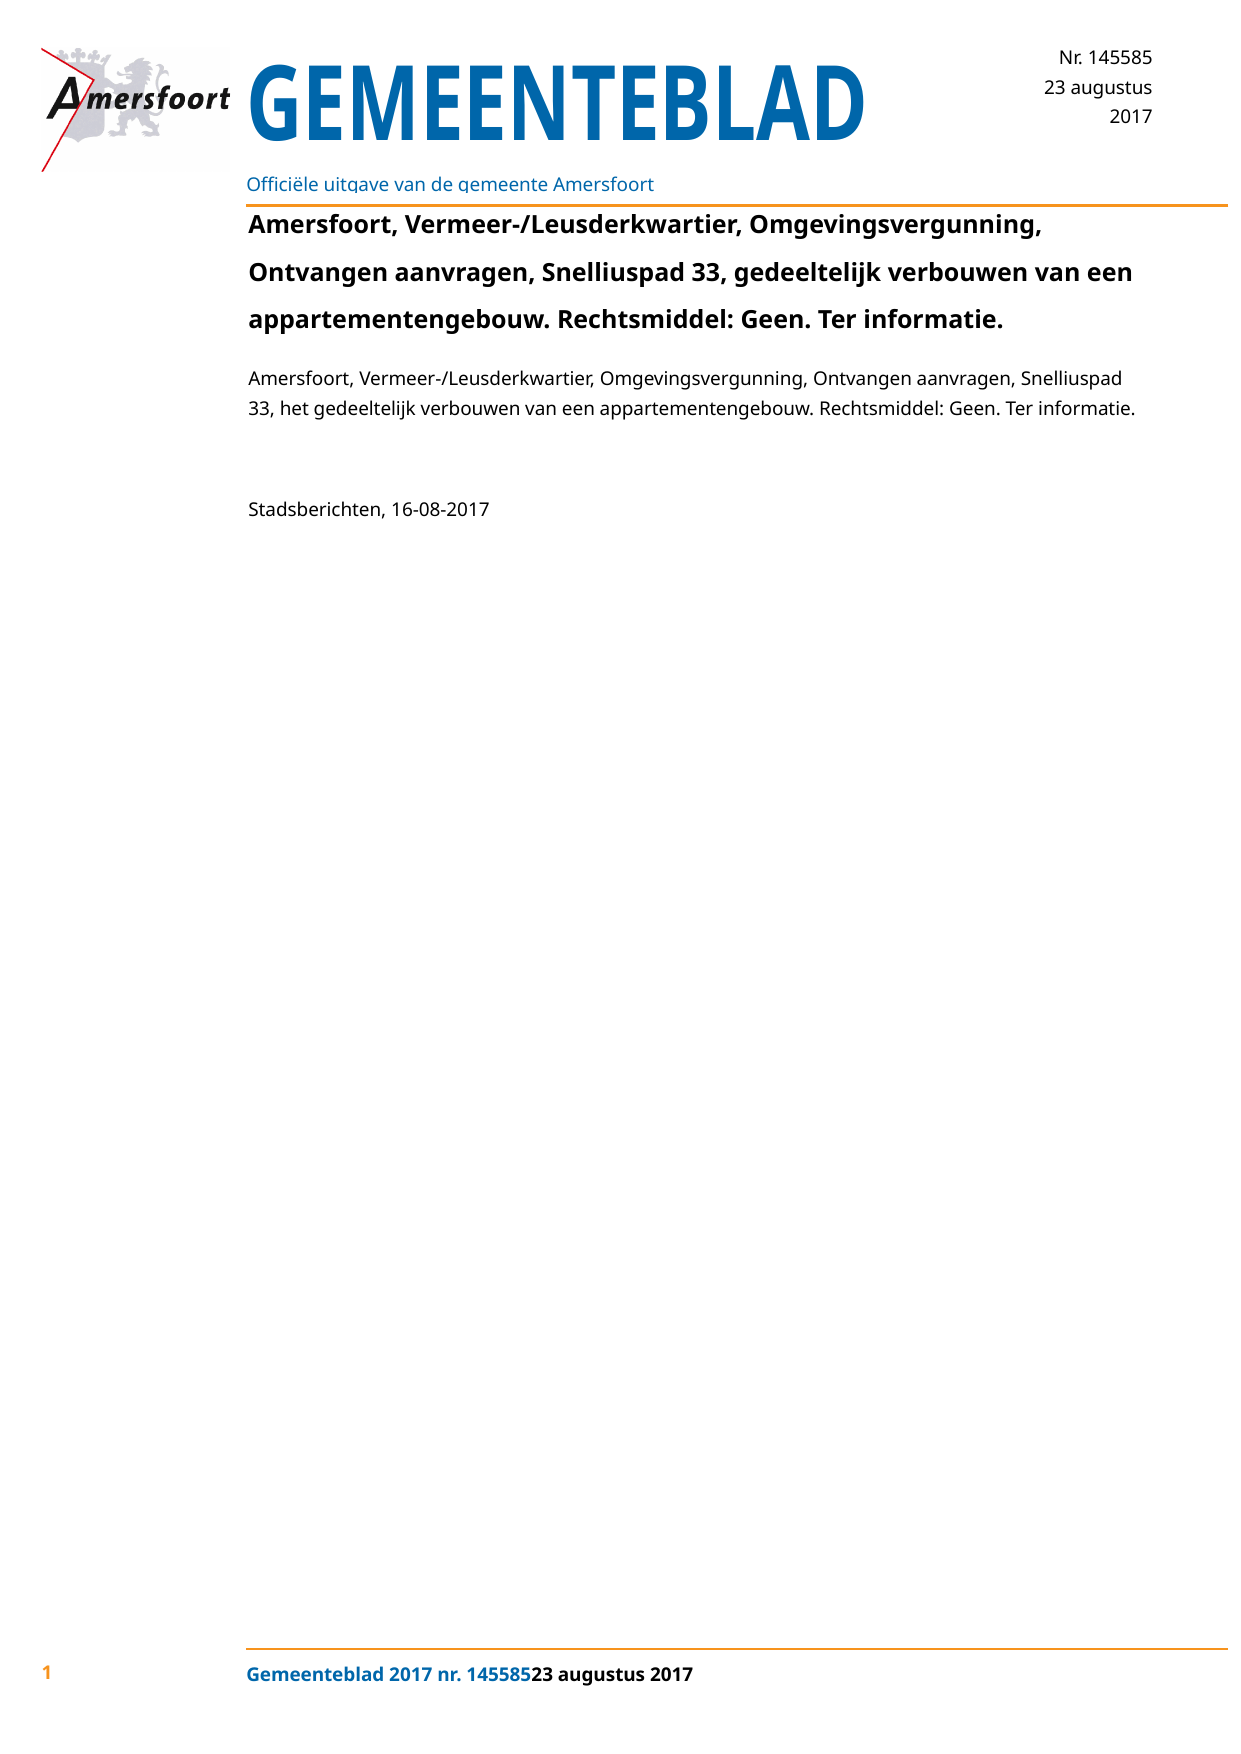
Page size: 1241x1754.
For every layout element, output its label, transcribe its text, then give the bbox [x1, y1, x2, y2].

text Stadsberichten, 16-08-2017 [248, 496, 1152, 522]
picture [41, 47, 231, 172]
text Amersfoort, Vermeer-/Leusderkwartier, Omgevingsvergunning, Ontvangen aanvragen, Snelliuspad 33, het gedeeltelijk verbouwen van een appartementengebouw. Rechtsmiddel: Geen. Ter informatie. [248, 366, 1152, 421]
text Amersfoort, Vermeer-/Leusderkwartier, Omgevingsvergunning, Ontvangen aanvragen, Snelliuspad 33, gedeeltelijk verbouwen van een appartementengebouw. Rechtsmiddel: Geen. Ter informatie. [248, 207, 1152, 336]
